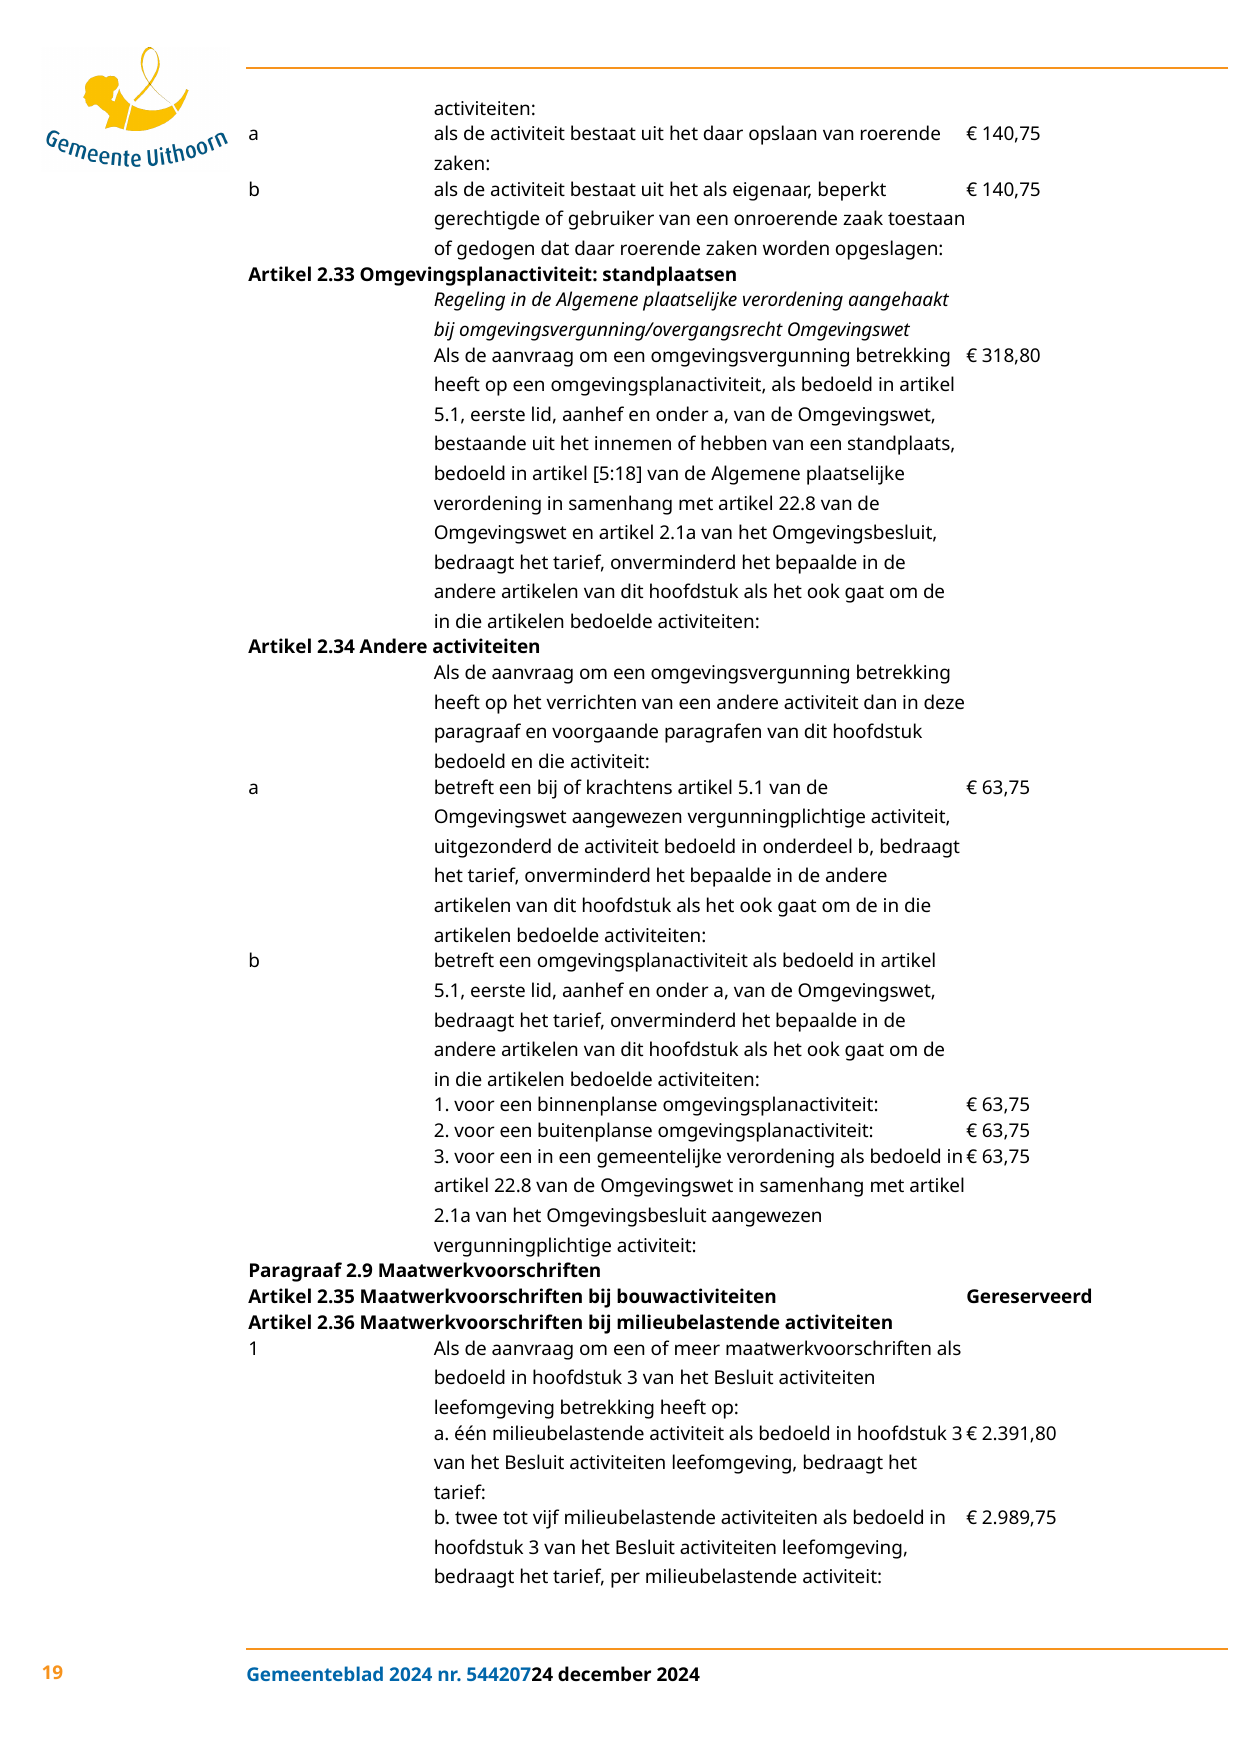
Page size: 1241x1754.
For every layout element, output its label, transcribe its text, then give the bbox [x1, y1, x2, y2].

table_cell [248, 660, 433, 774]
table_cell € 318,80 [966, 342, 1152, 634]
table_cell Als de aanvraag om een of meer maatwerkvoorschriften als bedoeld in hoofdstuk 3 van het Besluit activiteiten leefomgeving betrekking heeft op: [434, 1335, 966, 1420]
table_cell [966, 286, 1152, 342]
table_cell [966, 1309, 1152, 1335]
table_cell b. twee tot vijf milieubelastende activiteiten als bedoeld in hoofdstuk 3 van het Besluit activiteiten leefomgeving, bedraagt het tarief, per milieubelastende activiteit: [434, 1505, 966, 1589]
table_cell [966, 95, 1152, 121]
table_cell € 63,75 [966, 1118, 1152, 1143]
table_cell Regeling in de Algemene plaatselijke verordening aangehaakt bij omgevingsvergunning/overgangsrecht Omgevingswet [434, 286, 966, 342]
table_cell Gereserveerd [966, 1283, 1152, 1309]
table_cell [248, 1420, 433, 1504]
table_cell [966, 261, 1152, 286]
table_cell € 63,75 [966, 774, 1152, 948]
table_cell als de activiteit bestaat uit het daar opslaan van roerende zaken: [434, 121, 966, 176]
table_cell [966, 1258, 1152, 1283]
table_cell [248, 95, 433, 121]
table_cell Paragraaf 2.9 Maatwerkvoorschriften [248, 1258, 966, 1283]
table_cell Artikel 2.33 Omgevingsplanactiviteit: standplaatsen [248, 261, 966, 286]
table_cell [248, 342, 433, 634]
table_cell 2. voor een buitenplanse omgevingsplanactiviteit: [434, 1118, 966, 1143]
table_cell € 140,75 [966, 121, 1152, 176]
table_cell € 140,75 [966, 176, 1152, 261]
table_cell [248, 286, 433, 342]
table_cell Artikel 2.35 Maatwerkvoorschriften bij bouwactiviteiten [248, 1283, 966, 1309]
table_cell € 63,75 [966, 1092, 1152, 1117]
table_cell [248, 1505, 433, 1589]
picture [41, 47, 231, 172]
table_cell [966, 634, 1152, 659]
table_cell [966, 948, 1152, 1092]
table_cell Artikel 2.36 Maatwerkvoorschriften bij milieubelastende activiteiten [248, 1309, 966, 1335]
table_cell Artikel 2.34 Andere activiteiten [248, 634, 966, 659]
table_cell als de activiteit bestaat uit het als eigenaar, beperkt gerechtigde of gebruiker van een onroerende zaak toestaan of gedogen dat daar roerende zaken worden opgeslagen: [434, 176, 966, 261]
table_cell b [248, 948, 433, 1092]
table_cell a [248, 121, 433, 176]
table_cell € 2.391,80 [966, 1420, 1152, 1504]
table_cell € 2.989,75 [966, 1505, 1152, 1589]
table_cell Als de aanvraag om een omgevingsvergunning betrekking heeft op het verrichten van een andere activiteit dan in deze paragraaf en voorgaande paragrafen van dit hoofdstuk bedoeld en die activiteit: [434, 660, 966, 774]
table_cell b [248, 176, 433, 261]
table_cell activiteiten: [434, 95, 966, 121]
table_cell betreft een bij of krachtens artikel 5.1 van de Omgevingswet aangewezen vergunningplichtige activiteit, uitgezonderd de activiteit bedoeld in onderdeel b, bedraagt het tarief, onverminderd het bepaalde in de andere artikelen van dit hoofdstuk als het ook gaat om de in die artikelen bedoelde activiteiten: [434, 774, 966, 948]
table_cell 1 [248, 1335, 433, 1420]
table_cell [248, 1143, 433, 1258]
table_cell € 63,75 [966, 1143, 1152, 1258]
table_cell a. één milieubelastende activiteit als bedoeld in hoofdstuk 3 van het Besluit activiteiten leefomgeving, bedraagt het tarief: [434, 1420, 966, 1504]
table_cell [966, 660, 1152, 774]
table_cell Als de aanvraag om een omgevingsvergunning betrekking heeft op een omgevingsplanactiviteit, als bedoeld in artikel 5.1, eerste lid, aanhef en onder a, van de Omgevingswet, bestaande uit het innemen of hebben van een standplaats, bedoeld in artikel [5:18] van de Algemene plaatselijke verordening in samenhang met artikel 22.8 van de Omgevingswet en artikel 2.1a van het Omgevingsbesluit, bedraagt het tarief, onverminderd het bepaalde in de andere artikelen van dit hoofdstuk als het ook gaat om de in die artikelen bedoelde activiteiten: [434, 342, 966, 634]
table_cell 3. voor een in een gemeentelijke verordening als bedoeld in artikel 22.8 van de Omgevingswet in samenhang met artikel 2.1a van het Omgevingsbesluit aangewezen vergunningplichtige activiteit: [434, 1143, 966, 1258]
table_cell [248, 1092, 433, 1117]
table_cell 1. voor een binnenplanse omgevingsplanactiviteit: [434, 1092, 966, 1117]
table_cell [248, 1118, 433, 1143]
table_cell a [248, 774, 433, 948]
table_cell [966, 1335, 1152, 1420]
table_cell betreft een omgevingsplanactiviteit als bedoeld in artikel 5.1, eerste lid, aanhef en onder a, van de Omgevingswet, bedraagt het tarief, onverminderd het bepaalde in de andere artikelen van dit hoofdstuk als het ook gaat om de in die artikelen bedoelde activiteiten: [434, 948, 966, 1092]
